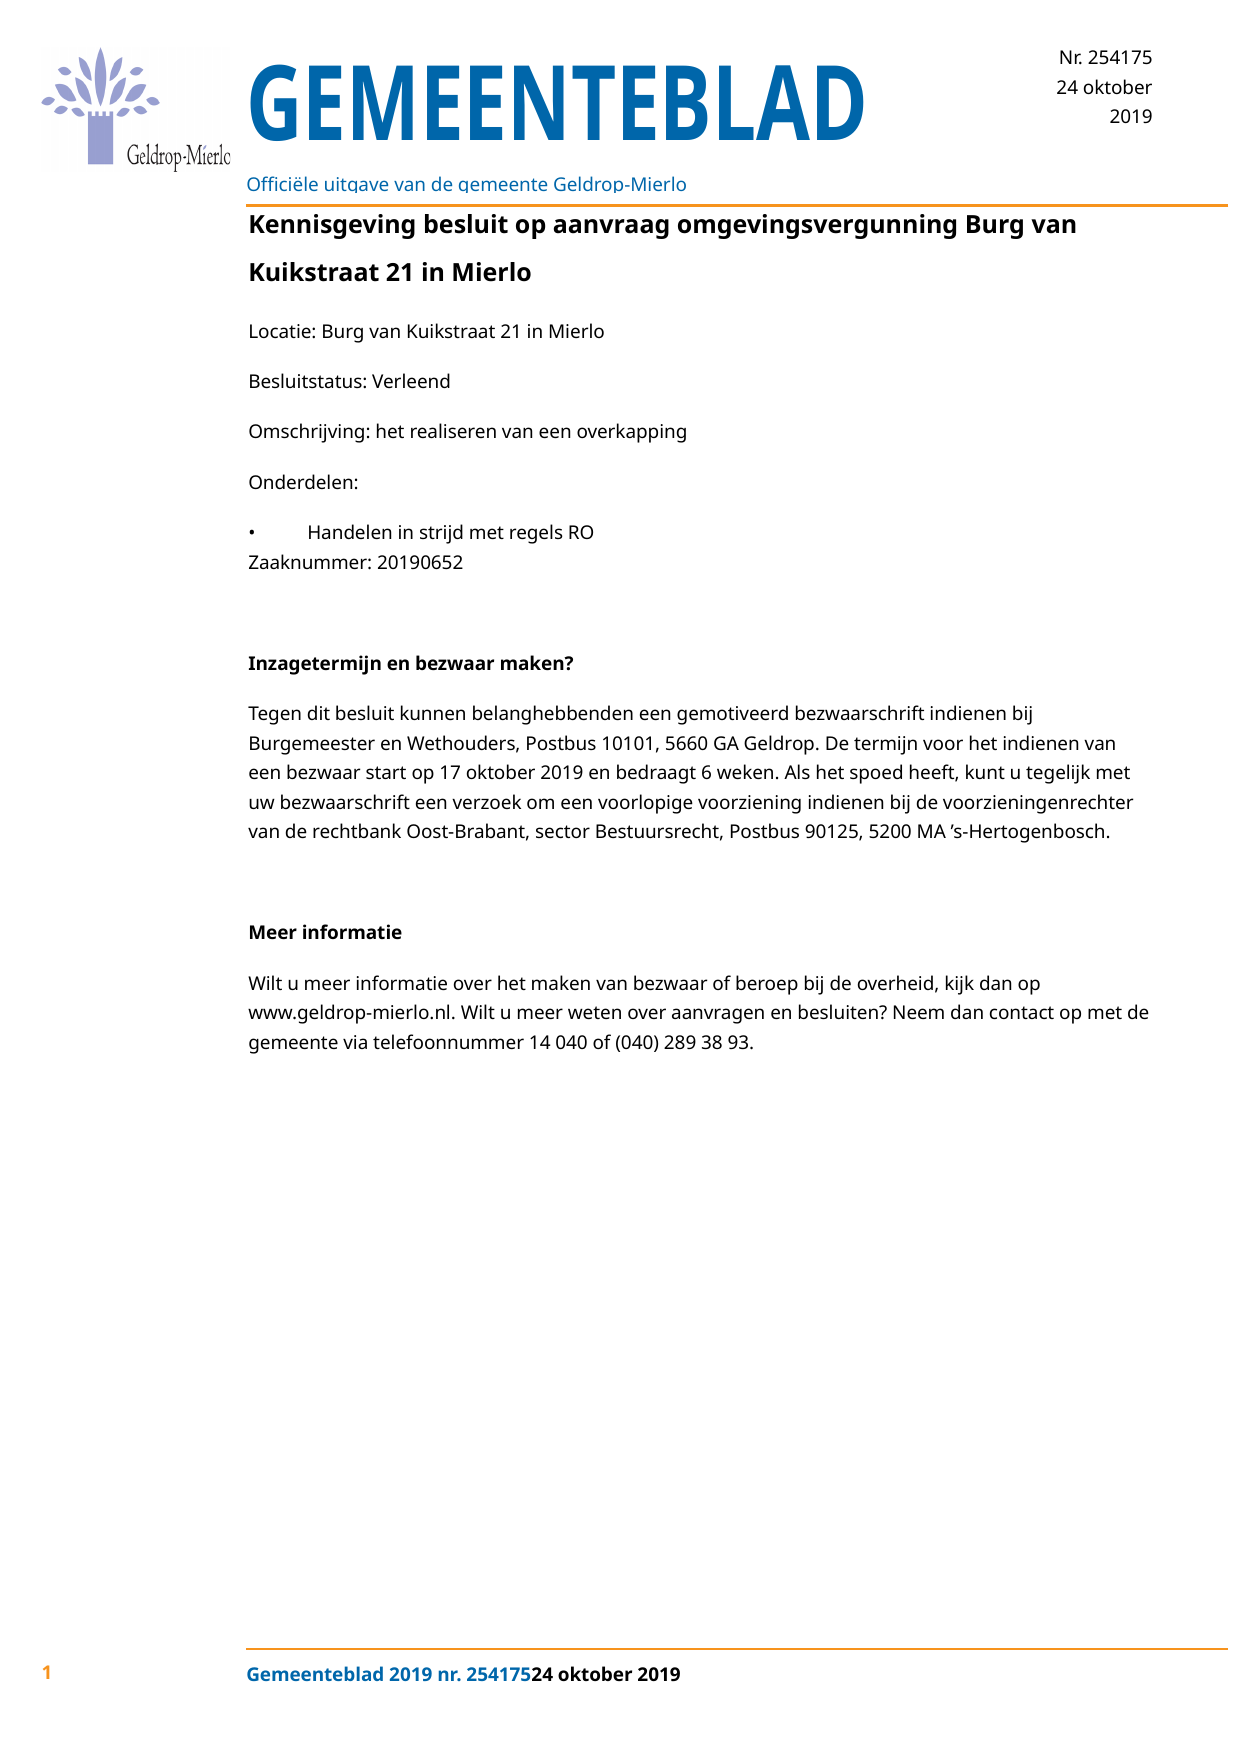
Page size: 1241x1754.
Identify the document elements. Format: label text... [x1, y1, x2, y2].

text Onderdelen: [248, 469, 1152, 495]
list Handelen in strijd met regels RO [248, 519, 1152, 545]
text Locatie: Burg van Kuikstraat 21 in Mierlo [248, 318, 1152, 344]
text Kennisgeving besluit op aanvraag omgevingsvergunning Burg van Kuikstraat 21 in Mierlo [248, 207, 1152, 288]
text Meer informatie [248, 919, 1152, 945]
text Tegen dit besluit kunnen belanghebbenden een gemotiveerd bezwaarschrift indienen bij Burgemeester en Wethouders, Postbus 10101, 5660 GA Geldrop. De termijn voor het indienen van een bezwaar start op 17 oktober 2019 en bedraagt 6 weken. Als het spoed heeft, kunt u tegelijk met uw bezwaarschrift een verzoek om een voorlopige voorziening indienen bij de voorzieningenrechter van de rechtbank Oost-Brabant, sector Bestuursrecht, Postbus 90125, 5200 MA ’s-Hertogenbosch. [248, 700, 1152, 844]
text Zaaknummer: 20190652 [248, 549, 1152, 575]
text Wilt u meer informatie over het maken van bezwaar of beroep bij de overheid, kijk dan op www.geldrop-mierlo.nl. Wilt u meer weten over aanvragen en besluiten? Neem dan contact op met de gemeente via telefoonnummer 14 040 of (040) 289 38 93. [248, 970, 1152, 1055]
text Omschrijving: het realiseren van een overkapping [248, 419, 1152, 444]
picture [41, 47, 231, 172]
text Inzagetermijn en bezwaar maken? [248, 650, 1152, 676]
text Besluitstatus: Verleend [248, 368, 1152, 394]
